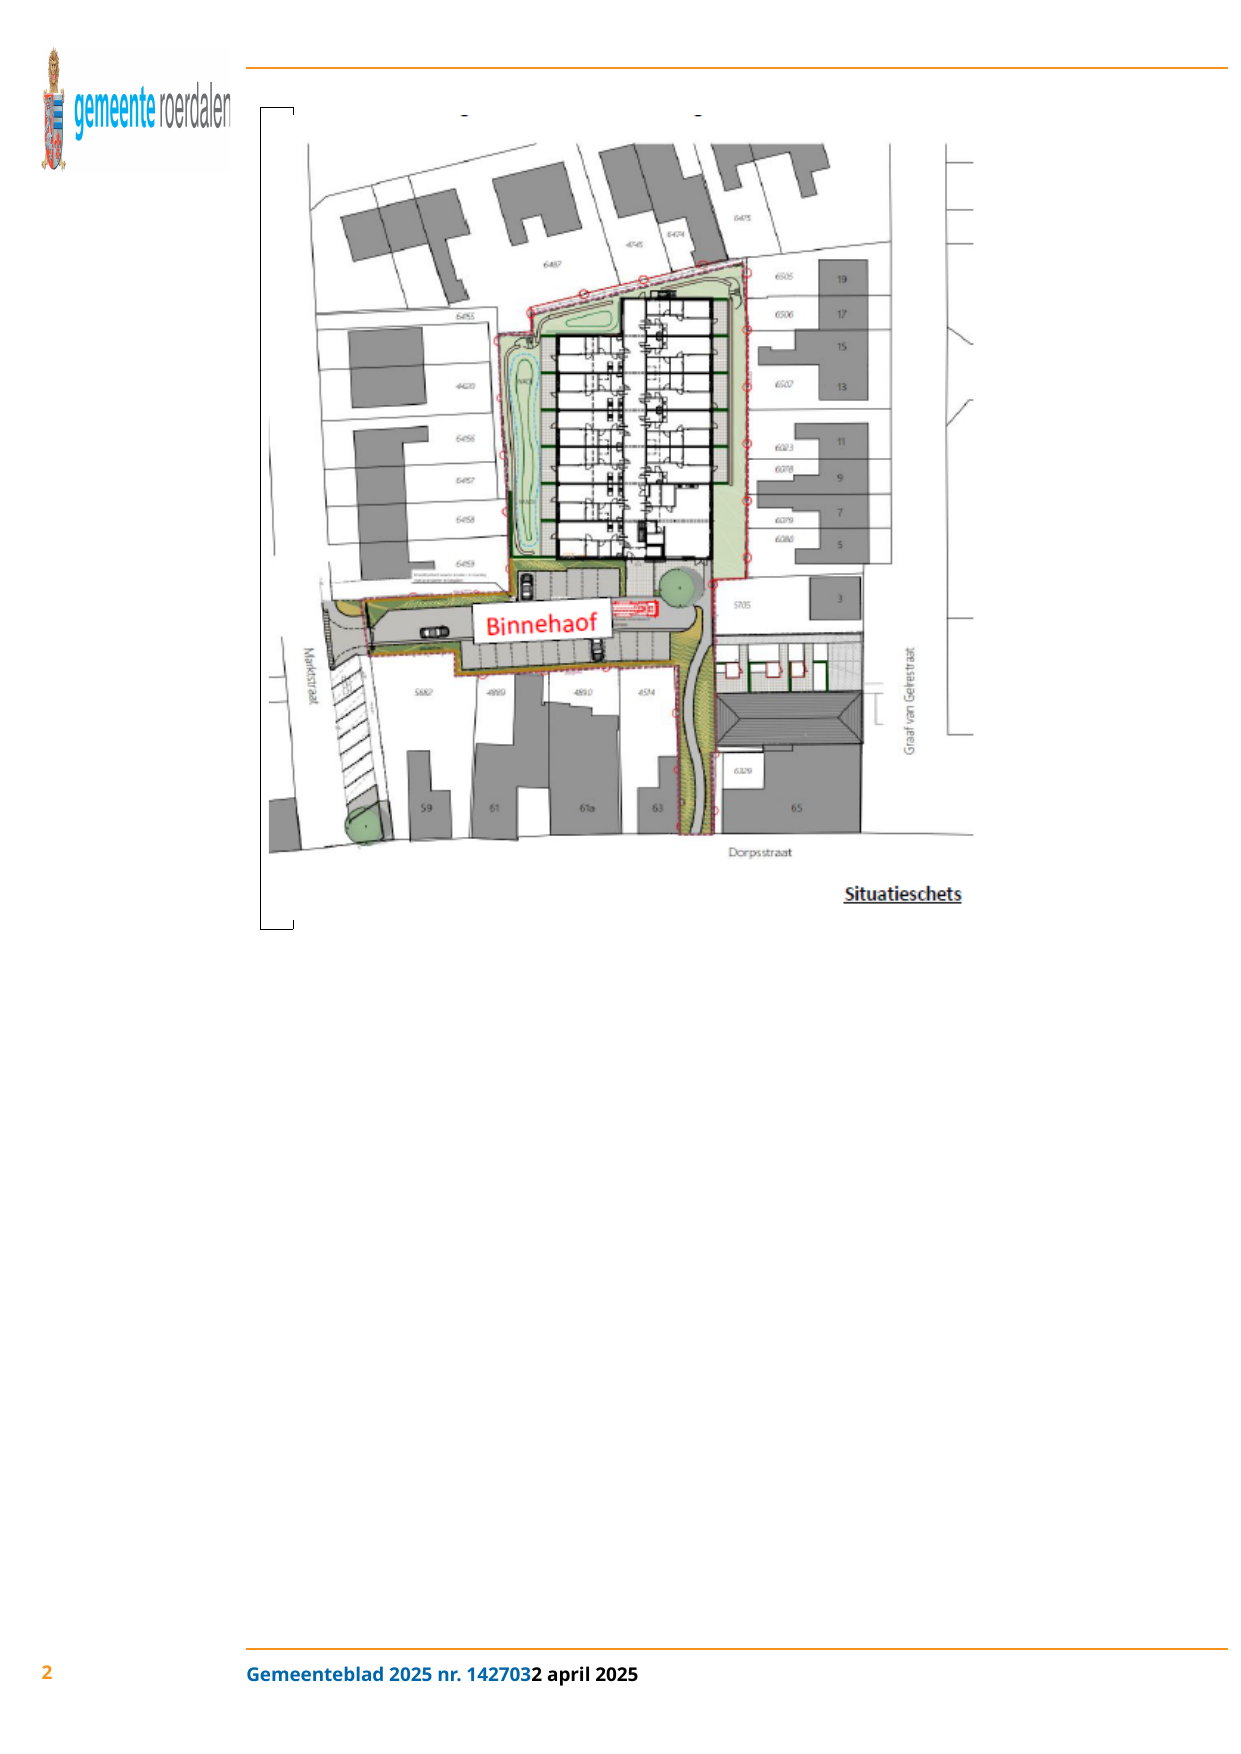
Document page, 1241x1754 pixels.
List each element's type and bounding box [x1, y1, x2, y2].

picture [41, 47, 231, 172]
picture [268, 115, 978, 920]
